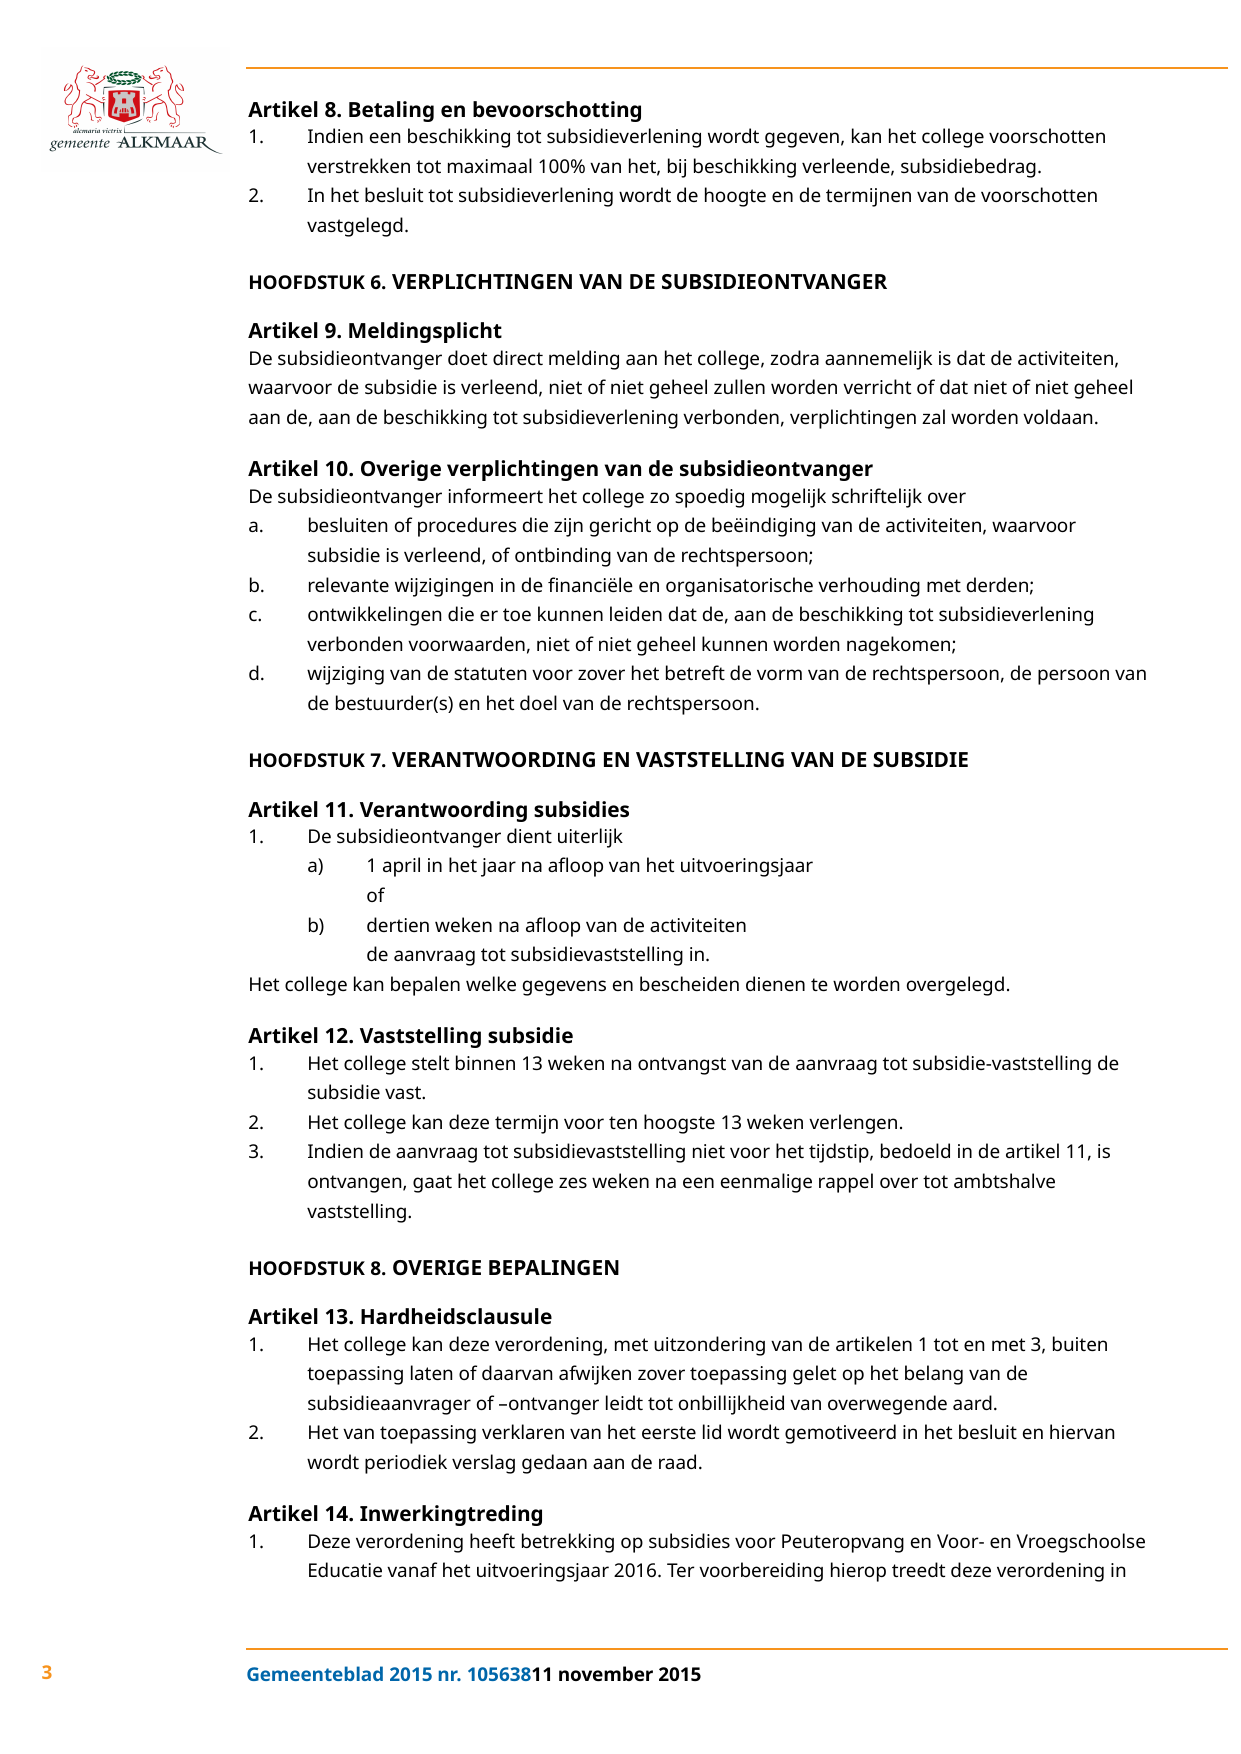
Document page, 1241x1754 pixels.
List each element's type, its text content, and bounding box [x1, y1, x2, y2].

text Artikel 14. Inwerkingtreding [248, 1499, 1152, 1528]
list wijziging van de statuten voor zover het betreft de vorm van de rechtspersoon, de persoon van de bestuurder(s) en het doel van de rechtspersoon. [248, 661, 1152, 716]
text De subsidieontvanger doet direct melding aan het college, zodra aannemelijk is dat de activiteiten, waarvoor de subsidie is verleend, niet of niet geheel zullen worden verricht of dat niet of niet geheel aan de, aan de beschikking tot subsidieverlening verbonden, verplichtingen zal worden voldaan. [248, 345, 1152, 430]
text Artikel 12. Vaststelling subsidie [248, 1021, 1152, 1050]
list Indien een beschikking tot subsidieverlening wordt gegeven, kan het college voorschotten verstrekken tot maximaal 100% van het, bij beschikking verleende, subsidiebedrag. [248, 123, 1152, 178]
text Het college kan bepalen welke gegevens en bescheiden dienen te worden overgelegd. [248, 971, 1152, 997]
text De subsidieontvanger informeert het college zo spoedig mogelijk schriftelijk over [248, 483, 1152, 509]
text HOOFDSTUK 7. VERANTWOORDING EN VASTSTELLING VAN DE SUBSIDIE [248, 745, 1152, 774]
text Artikel 13. Hardheidsclausule [248, 1302, 1152, 1331]
text Artikel 9. Meldingsplicht [248, 317, 1152, 345]
list relevante wijzigingen in de financiële en organisatorische verhouding met derden; [248, 572, 1152, 597]
text HOOFDSTUK 8. OVERIGE BEPALINGEN [248, 1253, 1152, 1282]
list Het college kan deze verordening, met uitzondering van de artikelen 1 tot en met 3, buiten toepassing laten of daarvan afwijken zover toepassing gelet op het belang van de subsidieaanvrager of –ontvanger leidt tot onbillijkheid van overwegende aard. [248, 1331, 1152, 1416]
text Artikel 11. Verantwoording subsidies [248, 795, 1152, 823]
text Artikel 10. Overige verplichtingen van de subsidieontvanger [248, 454, 1152, 483]
list Indien de aanvraag tot subsidievaststelling niet voor het tijdstip, bedoeld in de artikel 11, is ontvangen, gaat het college zes weken na een eenmalige rappel over tot ambtshalve vaststelling. [248, 1139, 1152, 1223]
list Deze verordening heeft betrekking op subsidies voor Peuteropvang en Voor- en Vroegschoolse Educatie vanaf het uitvoeringsjaar 2016. Ter voorbereiding hierop treedt deze verordening in [248, 1528, 1152, 1583]
list de aanvraag tot subsidievaststelling in. [307, 941, 1152, 967]
text HOOFDSTUK 6. VERPLICHTINGEN VAN DE SUBSIDIEONTVANGER [248, 267, 1152, 296]
text Artikel 8. Betaling en bevoorschotting [248, 95, 1152, 123]
list 1 april in het jaar na afloop van het uitvoeringsjaar [307, 853, 1152, 878]
picture [41, 47, 231, 172]
list In het besluit tot subsidieverlening wordt de hoogte en de termijnen van de voorschotten vastgelegd. [248, 182, 1152, 238]
list Het college stelt binnen 13 weken na ontvangst van de aanvraag tot subsidie-vaststelling de subsidie vast. [248, 1050, 1152, 1105]
list dertien weken na afloop van de activiteiten [307, 912, 1152, 938]
list besluiten of procedures die zijn gericht op de beëindiging van de activiteiten, waarvoor subsidie is verleend, of ontbinding van de rechtspersoon; [248, 513, 1152, 568]
list De subsidieontvanger dient uiterlijk [248, 823, 1152, 849]
list of [307, 882, 1152, 908]
list ontwikkelingen die er toe kunnen leiden dat de, aan de beschikking tot subsidieverlening verbonden voorwaarden, niet of niet geheel kunnen worden nagekomen; [248, 601, 1152, 657]
list Het college kan deze termijn voor ten hoogste 13 weken verlengen. [248, 1109, 1152, 1135]
list Het van toepassing verklaren van het eerste lid wordt gemotiveerd in het besluit en hiervan wordt periodiek verslag gedaan aan de raad. [248, 1419, 1152, 1475]
